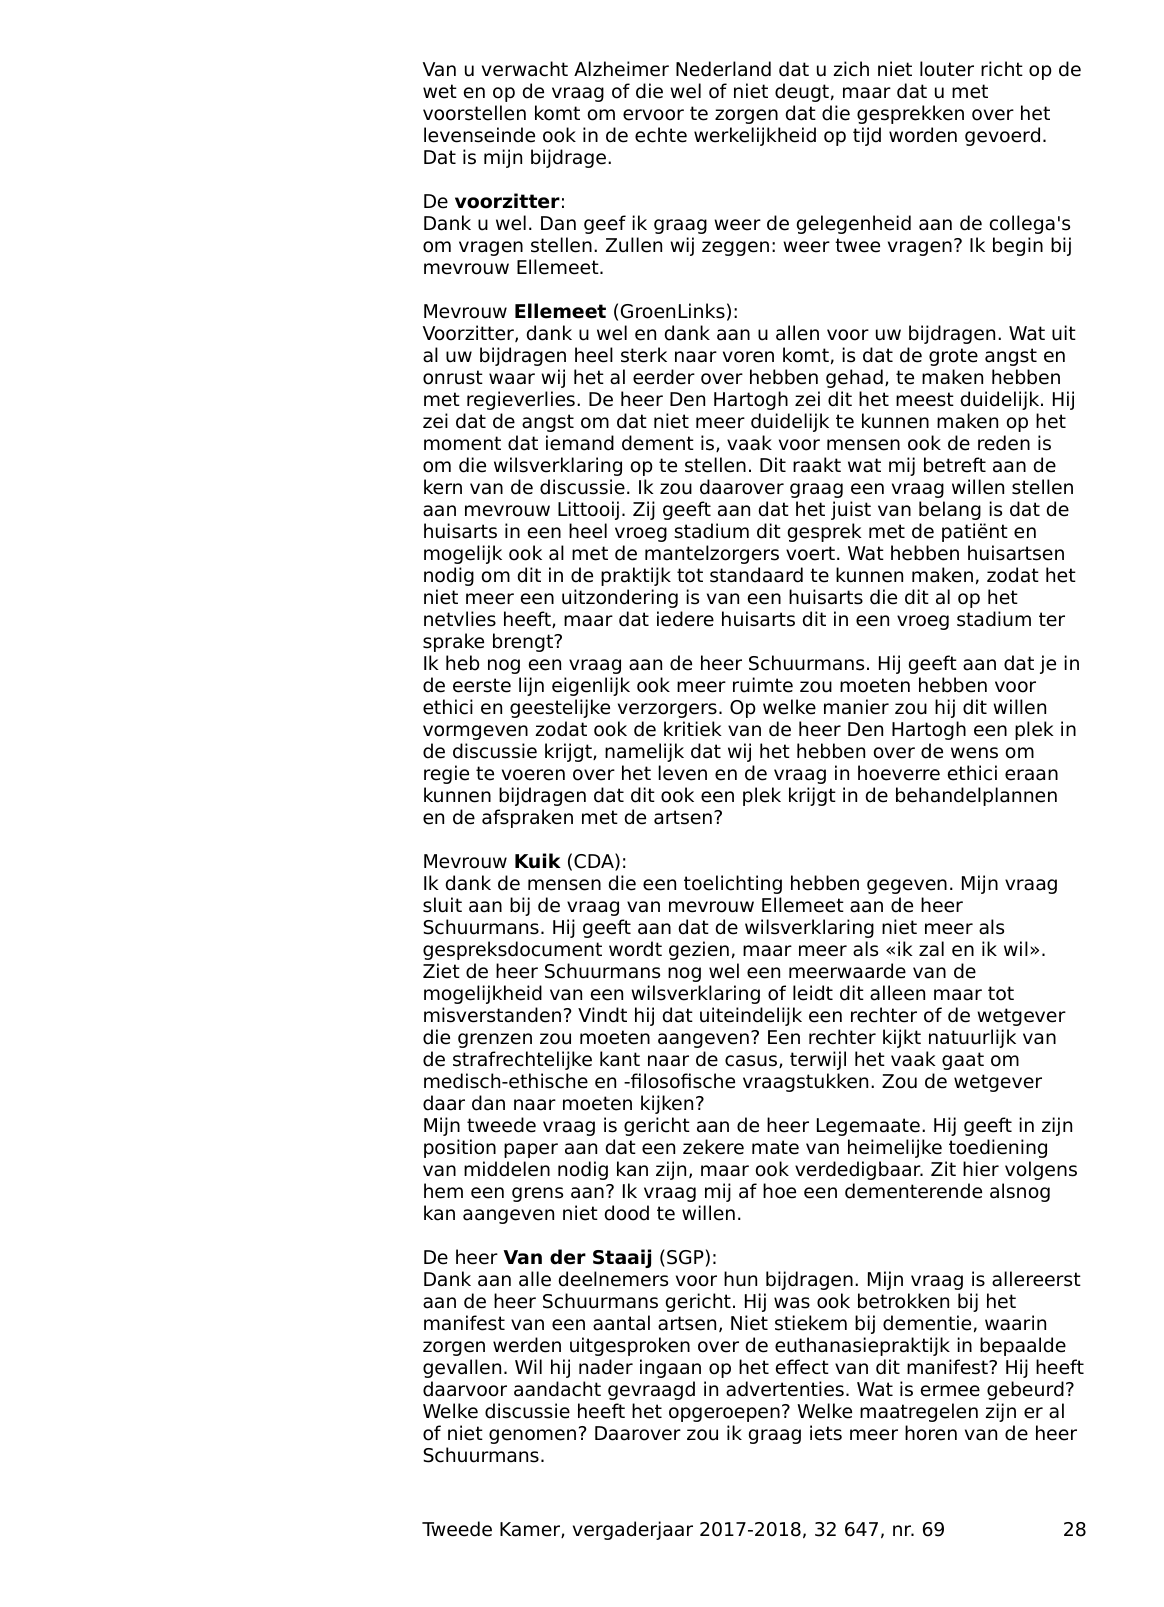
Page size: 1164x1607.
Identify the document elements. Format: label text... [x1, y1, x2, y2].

text Ik heb nog een vraag aan de heer Schuurmans. Hij geeft aan dat je in de eerste lijn eigenlijk ook meer ruimte zou moeten hebben voor ethici en geestelijke verzorgers. Op welke manier zou hij dit willen vormgeven zodat ook de kritiek van de heer Den Hartogh een plek in de discussie krijgt, namelijk dat wij het hebben over de wens om regie te voeren over het leven en de vraag in hoeverre ethici eraan kunnen bijdragen dat dit ook een plek krijgt in de behandelplannen en de afspraken met de artsen? [422, 653, 1087, 829]
text Van u verwacht Alzheimer Nederland dat u zich niet louter richt op de wet en op de vraag of die wel of niet deugt, maar dat u met voorstellen komt om ervoor te zorgen dat die gesprekken over het levenseinde ook in de echte werkelijkheid op tijd worden gevoerd. [422, 59, 1087, 147]
text Dank aan alle deelnemers voor hun bijdragen. Mijn vraag is allereerst aan de heer Schuurmans gericht. Hij was ook betrokken bij het manifest van een aantal artsen, Niet stiekem bij dementie, waarin zorgen werden uitgesproken over de euthanasiepraktijk in bepaalde gevallen. Wil hij nader ingaan op het effect van dit manifest? Hij heeft daarvoor aandacht gevraagd in advertenties. Wat is ermee gebeurd? Welke discussie heeft het opgeroepen? Welke maatregelen zijn er al of niet genomen? Daarover zou ik graag iets meer horen van de heer Schuurmans. [422, 1269, 1087, 1467]
text Ik dank de mensen die een toelichting hebben gegeven. Mijn vraag sluit aan bij de vraag van mevrouw Ellemeet aan de heer Schuurmans. Hij geeft aan dat de wilsverklaring niet meer als gespreksdocument wordt gezien, maar meer als «ik zal en ik wil». Ziet de heer Schuurmans nog wel een meerwaarde van de mogelijkheid van een wilsverklaring of leidt dit alleen maar tot misverstanden? Vindt hij dat uiteindelijk een rechter of de wetgever die grenzen zou moeten aangeven? Een rechter kijkt natuurlijk van de strafrechtelijke kant naar de casus, terwijl het vaak gaat om medisch-ethische en -filosofische vraagstukken. Zou de wetgever daar dan naar moeten kijken? [422, 873, 1087, 1115]
text Voorzitter, dank u wel en dank aan u allen voor uw bijdragen. Wat uit al uw bijdragen heel sterk naar voren komt, is dat de grote angst en onrust waar wij het al eerder over hebben gehad, te maken hebben met regieverlies. De heer Den Hartogh zei dit het meest duidelijk. Hij zei dat de angst om dat niet meer duidelijk te kunnen maken op het moment dat iemand dement is, vaak voor mensen ook de reden is om die wilsverklaring op te stellen. Dit raakt wat mij betreft aan de kern van de discussie. Ik zou daarover graag een vraag willen stellen aan mevrouw Littooij. Zij geeft aan dat het juist van belang is dat de huisarts in een heel vroeg stadium dit gesprek met de patiënt en mogelijk ook al met de mantelzorgers voert. Wat hebben huisartsen nodig om dit in de praktijk tot standaard te kunnen maken, zodat het niet meer een uitzondering is van een huisarts die dit al op het netvlies heeft, maar dat iedere huisarts dit in een vroeg stadium ter sprake brengt? [422, 323, 1087, 653]
text Mevrouw Kuik (CDA): [422, 851, 1087, 873]
text Mijn tweede vraag is gericht aan de heer Legemaate. Hij geeft in zijn position paper aan dat een zekere mate van heimelijke toediening van middelen nodig kan zijn, maar ook verdedigbaar. Zit hier volgens hem een grens aan? Ik vraag mij af hoe een dementerende alsnog kan aangeven niet dood te willen. [422, 1115, 1087, 1224]
text De voorzitter: [422, 191, 1087, 213]
text Dat is mijn bijdrage. [422, 147, 1087, 169]
text Mevrouw Ellemeet (GroenLinks): [422, 301, 1087, 323]
text De heer Van der Staaij (SGP): [422, 1247, 1087, 1269]
text Dank u wel. Dan geef ik graag weer de gelegenheid aan de collega's om vragen stellen. Zullen wij zeggen: weer twee vragen? Ik begin bij mevrouw Ellemeet. [422, 213, 1087, 279]
